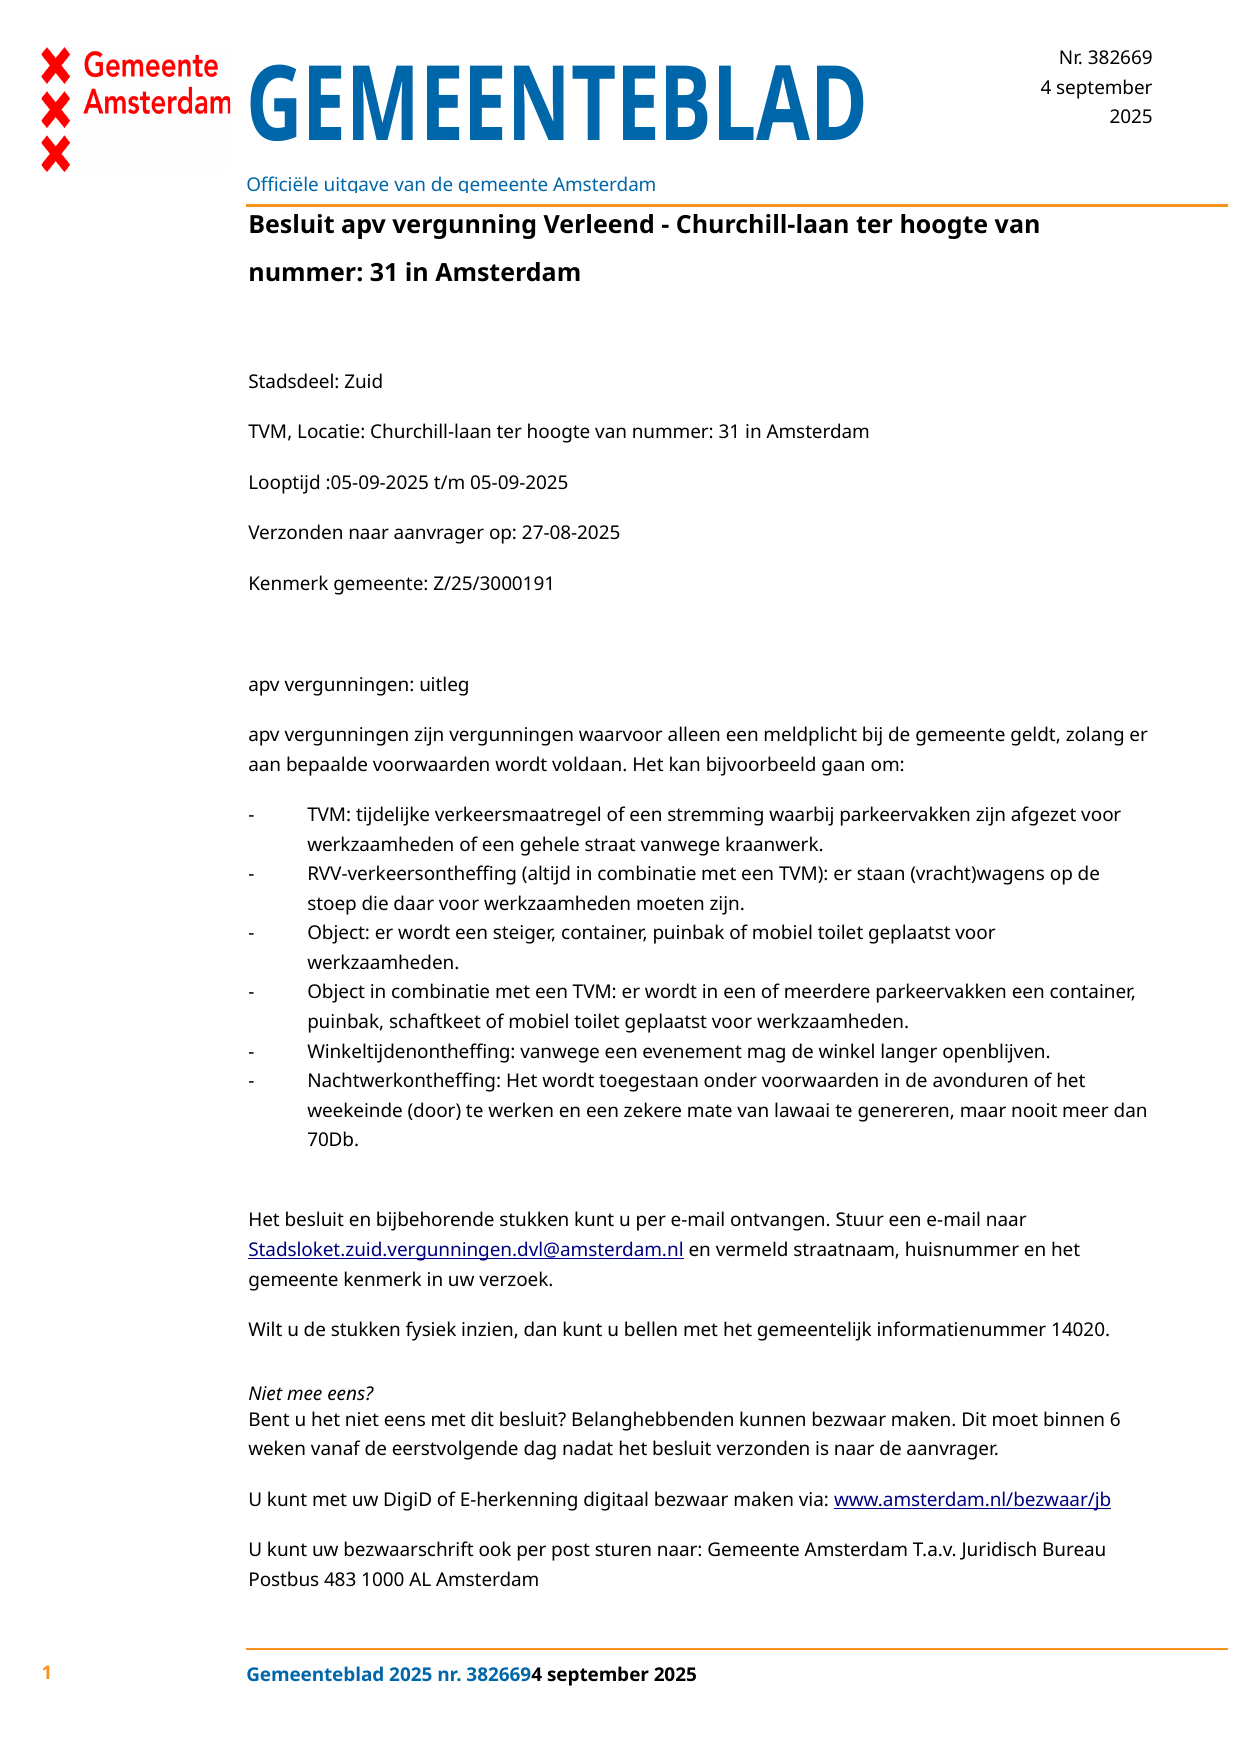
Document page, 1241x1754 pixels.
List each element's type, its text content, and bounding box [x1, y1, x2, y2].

text apv vergunningen zijn vergunningen waarvoor alleen een meldplicht bij de gemeente geldt, zolang er aan bepaalde voorwaarden wordt voldaan. Het kan bijvoorbeeld gaan om: [248, 721, 1152, 777]
text Verzonden naar aanvrager op: 27-08-2025 [248, 519, 1152, 545]
text apv vergunningen: uitleg [248, 671, 1152, 697]
list TVM: tijdelijke verkeersmaatregel of een stremming waarbij parkeervakken zijn afgezet voor werkzaamheden of een gehele straat vanwege kraanwerk. [248, 801, 1152, 857]
list Object: er wordt een steiger, container, puinbak of mobiel toilet geplaatst voor werkzaamheden. [248, 919, 1152, 975]
text Het besluit en bijbehorende stukken kunt u per e-mail ontvangen. Stuur een e-mail naar Stadsloket.zuid.vergunningen.dvl@amsterdam.nl en vermeld straatnaam, huisnummer en het gemeente kenmerk in uw verzoek. [248, 1207, 1152, 1292]
text TVM, Locatie: Churchill-laan ter hoogte van nummer: 31 in Amsterdam [248, 419, 1152, 444]
list Winkeltijdenontheffing: vanwege een evenement mag de winkel langer openblijven. [248, 1038, 1152, 1064]
text Stadsdeel: Zuid [248, 368, 1152, 394]
text Wilt u de stukken fysiek inzien, dan kunt u bellen met het gemeentelijk informatienummer 14020. [248, 1316, 1152, 1342]
list Nachtwerkontheffing: Het wordt toegestaan onder voorwaarden in de avonduren of het weekeinde (door) te werken en een zekere mate van lawaai te genereren, maar nooit meer dan 70Db. [248, 1067, 1152, 1152]
text Niet mee eens? [248, 1380, 1152, 1406]
text U kunt met uw DigiD of E-herkenning digitaal bezwaar maken via: www.amsterdam.nl/bezwaar/jb [248, 1486, 1152, 1512]
text Kenmerk gemeente: Z/25/3000191 [248, 570, 1152, 596]
picture [41, 47, 231, 172]
list Object in combinatie met een TVM: er wordt in een of meerdere parkeervakken een container, puinbak, schaftkeet of mobiel toilet geplaatst voor werkzaamheden. [248, 979, 1152, 1034]
list RVV-verkeersontheffing (altijd in combinatie met een TVM): er staan (vracht)wagens op de stoep die daar voor werkzaamheden moeten zijn. [248, 860, 1152, 916]
text Bent u het niet eens met dit besluit? Belanghebbenden kunnen bezwaar maken. Dit moet binnen 6 weken vanaf de eerstvolgende dag nadat het besluit verzonden is naar de aanvrager. [248, 1406, 1152, 1461]
text Looptijd :05-09-2025 t/m 05-09-2025 [248, 469, 1152, 495]
text Besluit apv vergunning Verleend - Churchill-laan ter hoogte van nummer: 31 in Amsterdam [248, 207, 1152, 288]
text U kunt uw bezwaarschrift ook per post sturen naar: Gemeente Amsterdam T.a.v. Juridisch Bureau Postbus 483 1000 AL Amsterdam [248, 1536, 1152, 1592]
